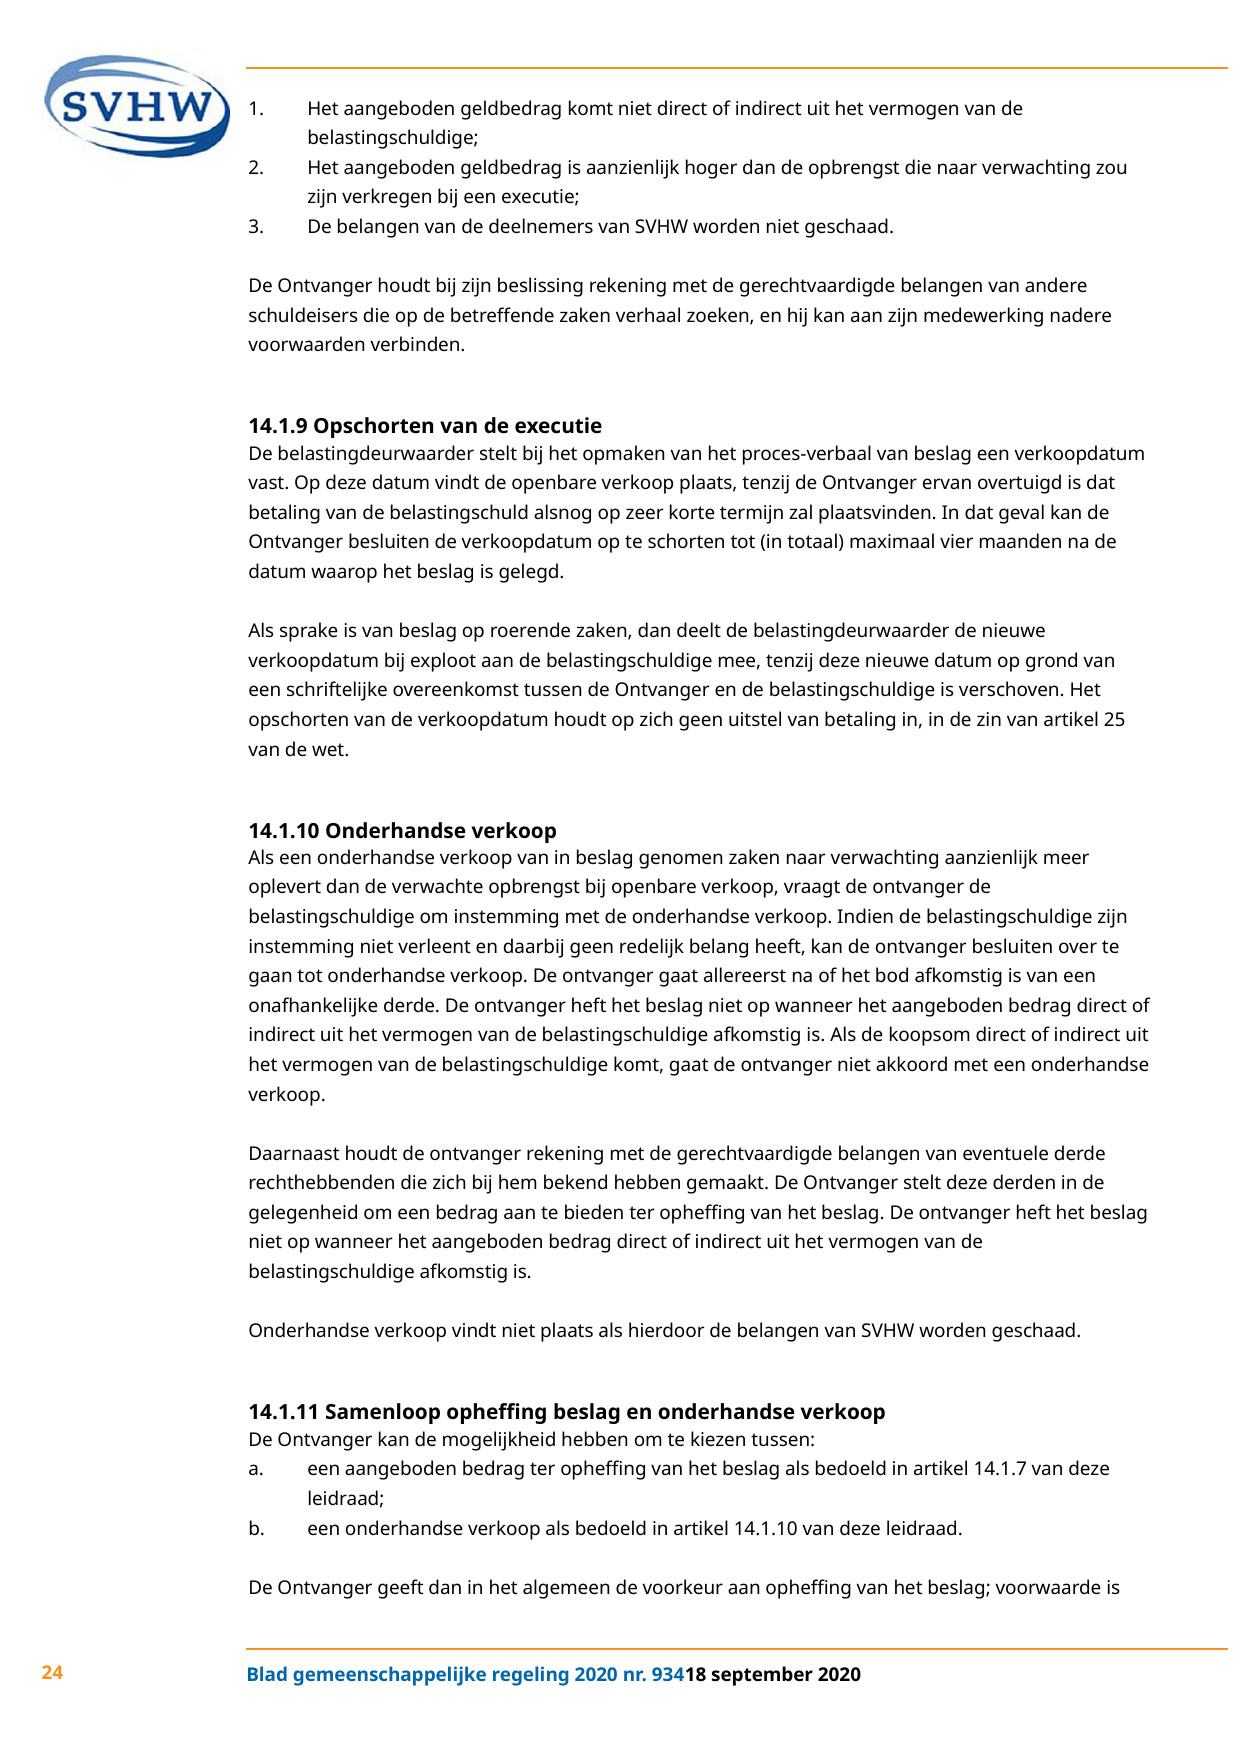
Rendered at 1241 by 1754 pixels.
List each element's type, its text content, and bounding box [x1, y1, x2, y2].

text De Ontvanger geeft dan in het algemeen de voorkeur aan opheffing van het beslag; voorwaarde is [248, 1574, 1152, 1599]
text 14.1.10 Onderhandse verkoop [248, 816, 1152, 844]
text Onderhandse verkoop vindt niet plaats als hierdoor de belangen van SVHW worden geschaad. [248, 1317, 1152, 1343]
list De belangen van de deelnemers van SVHW worden niet geschaad. [248, 213, 1152, 239]
text 14.1.9 Opschorten van de executie [248, 411, 1152, 440]
text Als sprake is van beslag op roerende zaken, dan deelt de belastingdeurwaarder de nieuwe verkoopdatum bij exploot aan de belastingschuldige mee, tenzij deze nieuwe datum op grond van een schriftelijke overeenkomst tussen de Ontvanger en de belastingschuldige is verschoven. Het opschorten van de verkoopdatum houdt op zich geen uitstel van betaling in, in de zin van artikel 25 van de wet. [248, 617, 1152, 761]
picture [41, 47, 231, 172]
text De Ontvanger kan de mogelijkheid hebben om te kiezen tussen: [248, 1426, 1152, 1452]
text Daarnaast houdt de ontvanger rekening met de gerechtvaardigde belangen van eventuele derde rechthebbenden die zich bij hem bekend hebben gemaakt. De Ontvanger stelt deze derden in de gelegenheid om een bedrag aan te bieden ter opheffing van het beslag. De ontvanger heft het beslag niet op wanneer het aangeboden bedrag direct of indirect uit het vermogen van de belastingschuldige afkomstig is. [248, 1140, 1152, 1284]
list Het aangeboden geldbedrag komt niet direct of indirect uit het vermogen van de belastingschuldige; [248, 95, 1152, 150]
text 14.1.11 Samenloop opheffing beslag en onderhandse verkoop [248, 1397, 1152, 1426]
list Het aangeboden geldbedrag is aanzienlijk hoger dan de opbrengst die naar verwachting zou zijn verkregen bij een executie; [248, 154, 1152, 209]
text Als een onderhandse verkoop van in beslag genomen zaken naar verwachting aanzienlijk meer oplevert dan de verwachte opbrengst bij openbare verkoop, vraagt de ontvanger de belastingschuldige om instemming met de onderhandse verkoop. Indien de belastingschuldige zijn instemming niet verleent en daarbij geen redelijk belang heeft, kan de ontvanger besluiten over te gaan tot onderhandse verkoop. De ontvanger gaat allereerst na of het bod afkomstig is van een onafhankelijke derde. De ontvanger heft het beslag niet op wanneer het aangeboden bedrag direct of indirect uit het vermogen van de belastingschuldige afkomstig is. Als de koopsom direct of indirect uit het vermogen van de belastingschuldige komt, gaat de ontvanger niet akkoord met een onderhandse verkoop. [248, 844, 1152, 1107]
list een aangeboden bedrag ter opheffing van het beslag als bedoeld in artikel 14.1.7 van deze leidraad; [248, 1456, 1152, 1511]
text De belastingdeurwaarder stelt bij het opmaken van het proces-verbaal van beslag een verkoopdatum vast. Op deze datum vindt de openbare verkoop plaats, tenzij de Ontvanger ervan overtuigd is dat betaling van de belastingschuld alsnog op zeer korte termijn zal plaatsvinden. In dat geval kan de Ontvanger besluiten de verkoopdatum op te schorten tot (in totaal) maximaal vier maanden na de datum waarop het beslag is gelegd. [248, 440, 1152, 584]
list een onderhandse verkoop als bedoeld in artikel 14.1.10 van deze leidraad. [248, 1515, 1152, 1540]
text De Ontvanger houdt bij zijn beslissing rekening met de gerechtvaardigde belangen van andere schuldeisers die op de betreffende zaken verhaal zoeken, en hij kan aan zijn medewerking nadere voorwaarden verbinden. [248, 272, 1152, 357]
